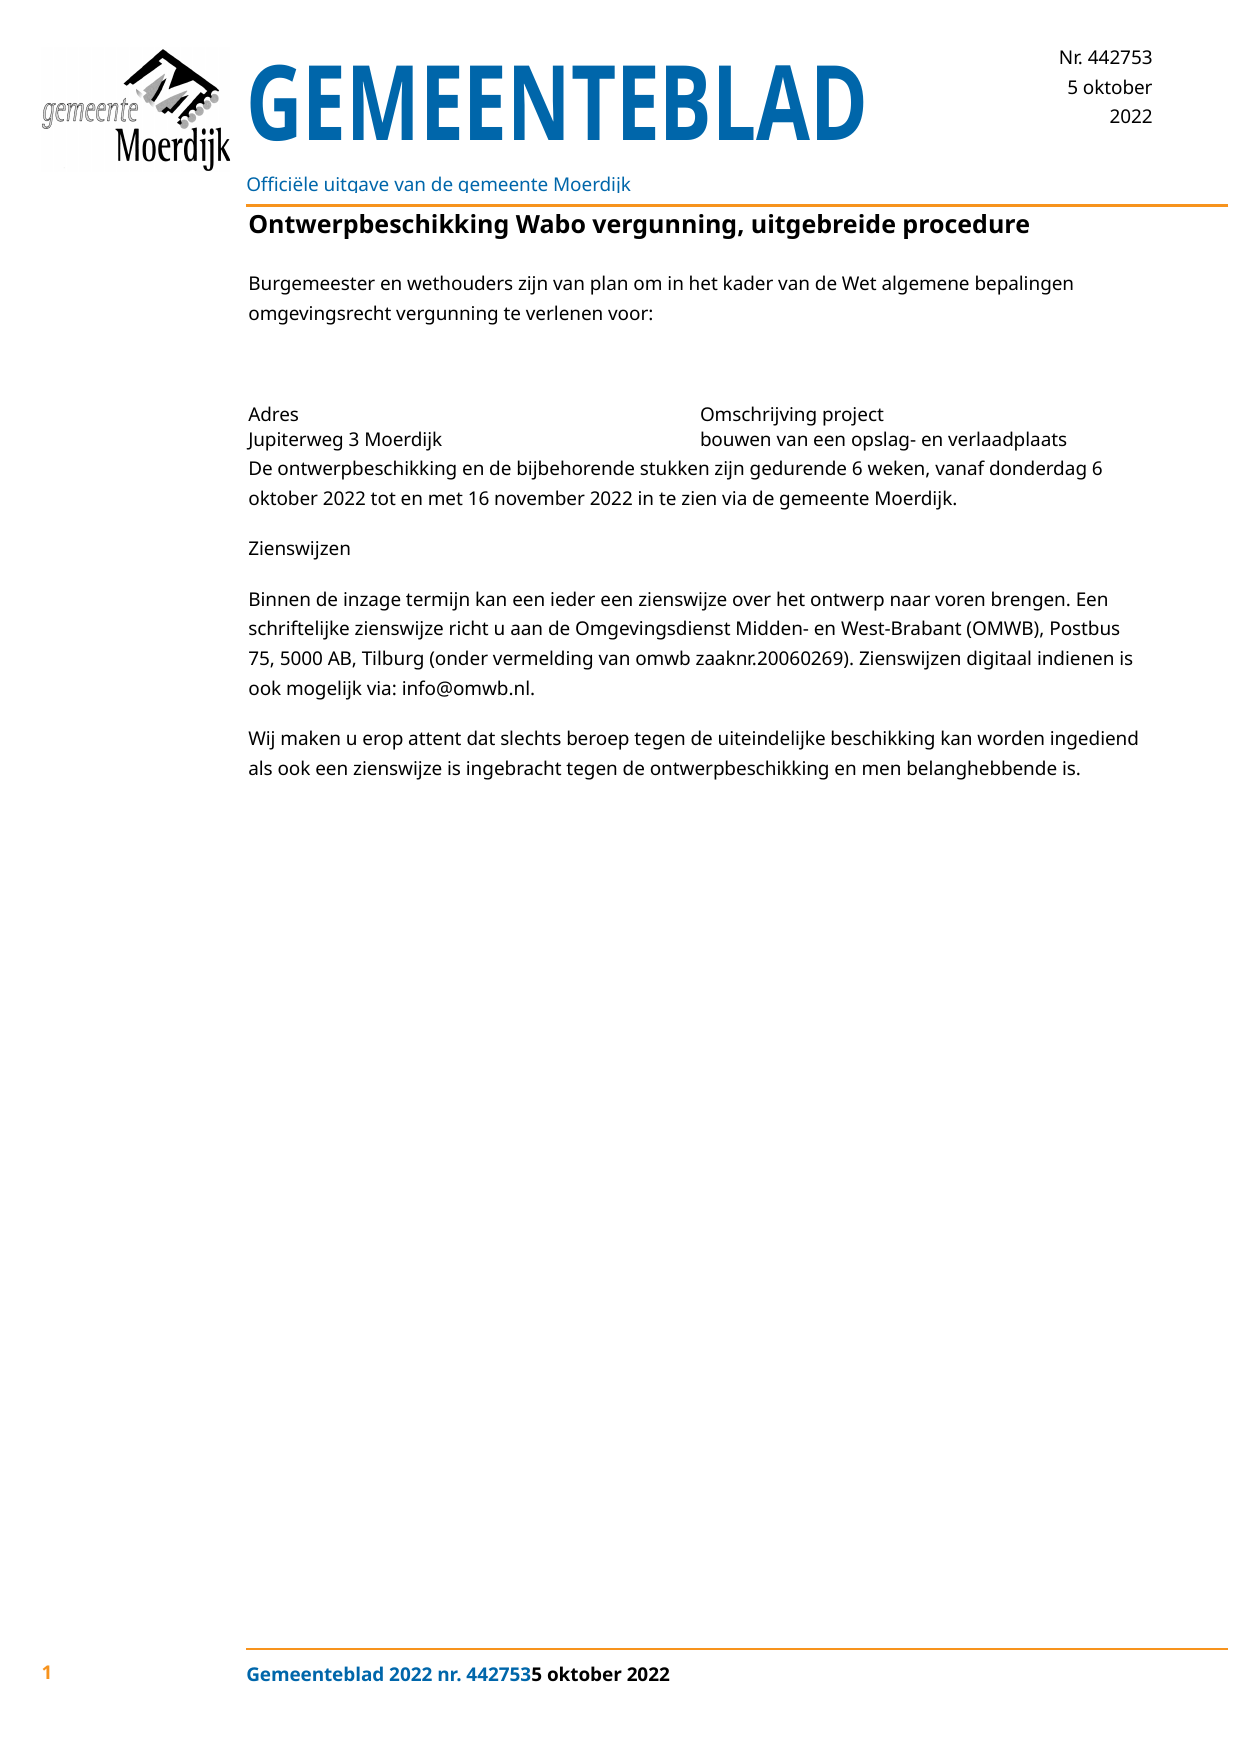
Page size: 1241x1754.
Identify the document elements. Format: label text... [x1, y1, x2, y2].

picture [41, 47, 231, 172]
text Burgemeester en wethouders zijn van plan om in het kader van de Wet algemene bepalingen omgevingsrecht vergunning te verlenen voor: [248, 270, 1152, 326]
table_cell bouwen van een opslag- en verlaadplaats [700, 427, 1152, 452]
text Ontwerpbeschikking Wabo vergunning, uitgebreide procedure [248, 207, 1152, 241]
text De ontwerpbeschikking en de bijbehorende stukken zijn gedurende 6 weken, vanaf donderdag 6 oktober 2022 tot en met 16 november 2022 in te zien via de gemeente Moerdijk. [248, 456, 1152, 511]
table_header Omschrijving project [700, 401, 1152, 427]
text Binnen de inzage termijn kan een ieder een zienswijze over het ontwerp naar voren brengen. Een schriftelijke zienswijze richt u aan de Omgevingsdienst Midden- en West-Brabant (OMWB), Postbus 75, 5000 AB, Tilburg (onder vermelding van omwb zaaknr.20060269). Zienswijzen digitaal indienen is ook mogelijk via: info@omwb.nl. [248, 586, 1152, 700]
table_cell Jupiterweg 3 Moerdijk [248, 427, 700, 452]
text Zienswijzen [248, 536, 1152, 561]
table_header Adres [248, 401, 700, 427]
text Wij maken u erop attent dat slechts beroep tegen de uiteindelijke beschikking kan worden ingediend als ook een zienswijze is ingebracht tegen de ontwerpbeschikking en men belanghebbende is. [248, 725, 1152, 780]
